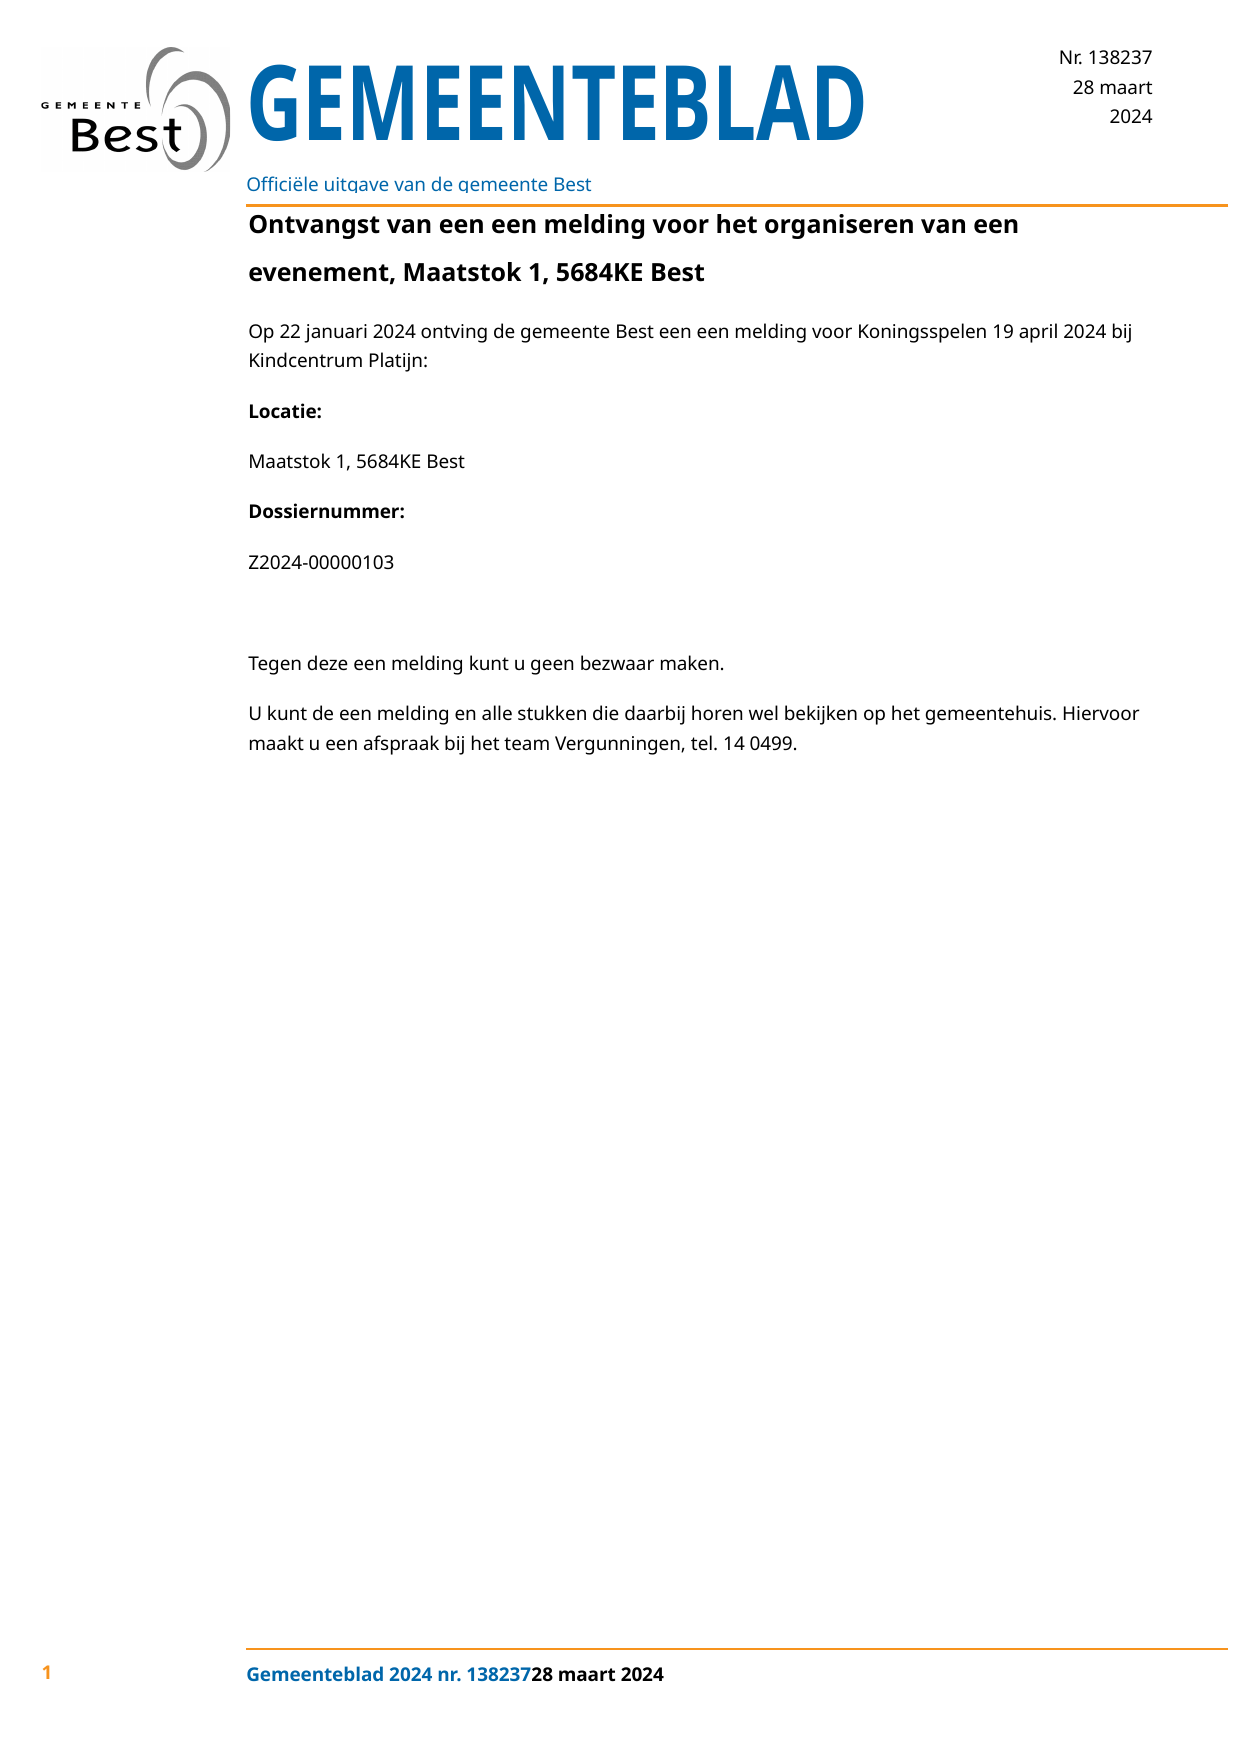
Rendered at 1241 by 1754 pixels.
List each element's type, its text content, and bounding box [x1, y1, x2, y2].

text U kunt de een melding en alle stukken die daarbij horen wel bekijken op het gemeentehuis. Hiervoor maakt u een afspraak bij het team Vergunningen, tel. 14 0499. [248, 700, 1152, 756]
text Tegen deze een melding kunt u geen bezwaar maken. [248, 650, 1152, 676]
text Maatstok 1, 5684KE Best [248, 448, 1152, 474]
text Dossiernummer: [248, 499, 1152, 524]
text Op 22 januari 2024 ontving de gemeente Best een een melding voor Koningsspelen 19 april 2024 bij Kindcentrum Platijn: [248, 318, 1152, 373]
text Locatie: [248, 398, 1152, 424]
text Z2024-00000103 [248, 549, 1152, 575]
picture [41, 47, 231, 172]
text Ontvangst van een een melding voor het organiseren van een evenement, Maatstok 1, 5684KE Best [248, 207, 1152, 288]
